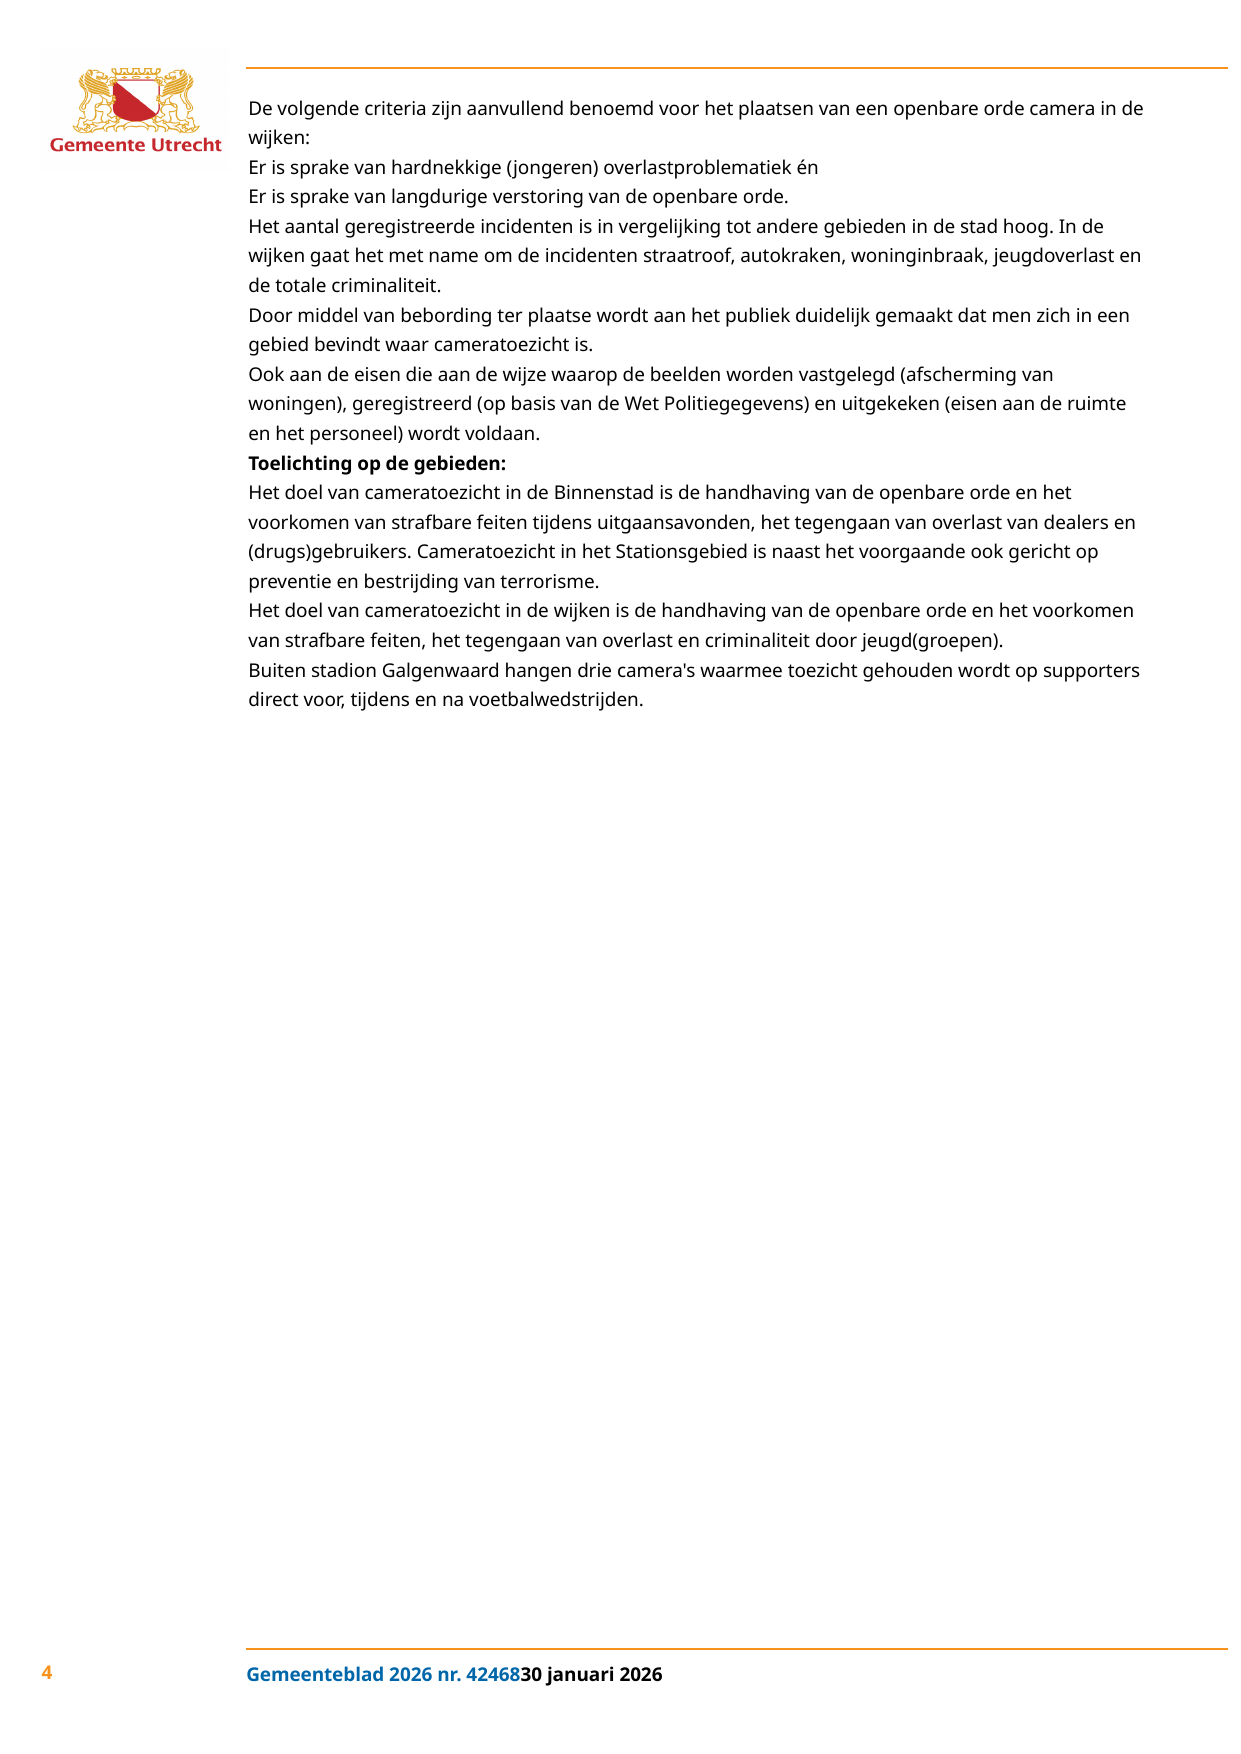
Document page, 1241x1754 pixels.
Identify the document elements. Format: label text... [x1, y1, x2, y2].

text Ook aan de eisen die aan de wijze waarop de beelden worden vastgelegd (afscherming van woningen), geregistreerd (op basis van de Wet Politiegegevens) en uitgekeken (eisen aan de ruimte en het personeel) wordt voldaan. [248, 361, 1152, 446]
text Het doel van cameratoezicht in de wijken is de handhaving van de openbare orde en het voorkomen van strafbare feiten, het tegengaan van overlast en criminaliteit door jeugd(groepen). [248, 598, 1152, 653]
text Er is sprake van hardnekkige (jongeren) overlastproblematiek én [248, 154, 1152, 180]
text Door middel van bebording ter plaatse wordt aan het publiek duidelijk gemaakt dat men zich in een gebied bevindt waar cameratoezicht is. [248, 302, 1152, 357]
text Het doel van cameratoezicht in de Binnenstad is de handhaving van de openbare orde en het voorkomen van strafbare feiten tijdens uitgaansavonden, het tegengaan van overlast van dealers en (drugs)gebruikers. Cameratoezicht in het Stationsgebied is naast het voorgaande ook gericht op preventie en bestrijding van terrorisme. [248, 479, 1152, 594]
picture [41, 47, 231, 172]
text Toelichting op de gebieden: [248, 450, 1152, 476]
text Er is sprake van langdurige verstoring van de openbare orde. [248, 183, 1152, 209]
text Buiten stadion Galgenwaard hangen drie camera's waarmee toezicht gehouden wordt op supporters direct voor, tijdens en na voetbalwedstrijden. [248, 657, 1152, 712]
text De volgende criteria zijn aanvullend benoemd voor het plaatsen van een openbare orde camera in de wijken: [248, 95, 1152, 150]
text Het aantal geregistreerde incidenten is in vergelijking tot andere gebieden in de stad hoog. In de wijken gaat het met name om de incidenten straatroof, autokraken, woninginbraak, jeugdoverlast en de totale criminaliteit. [248, 213, 1152, 298]
